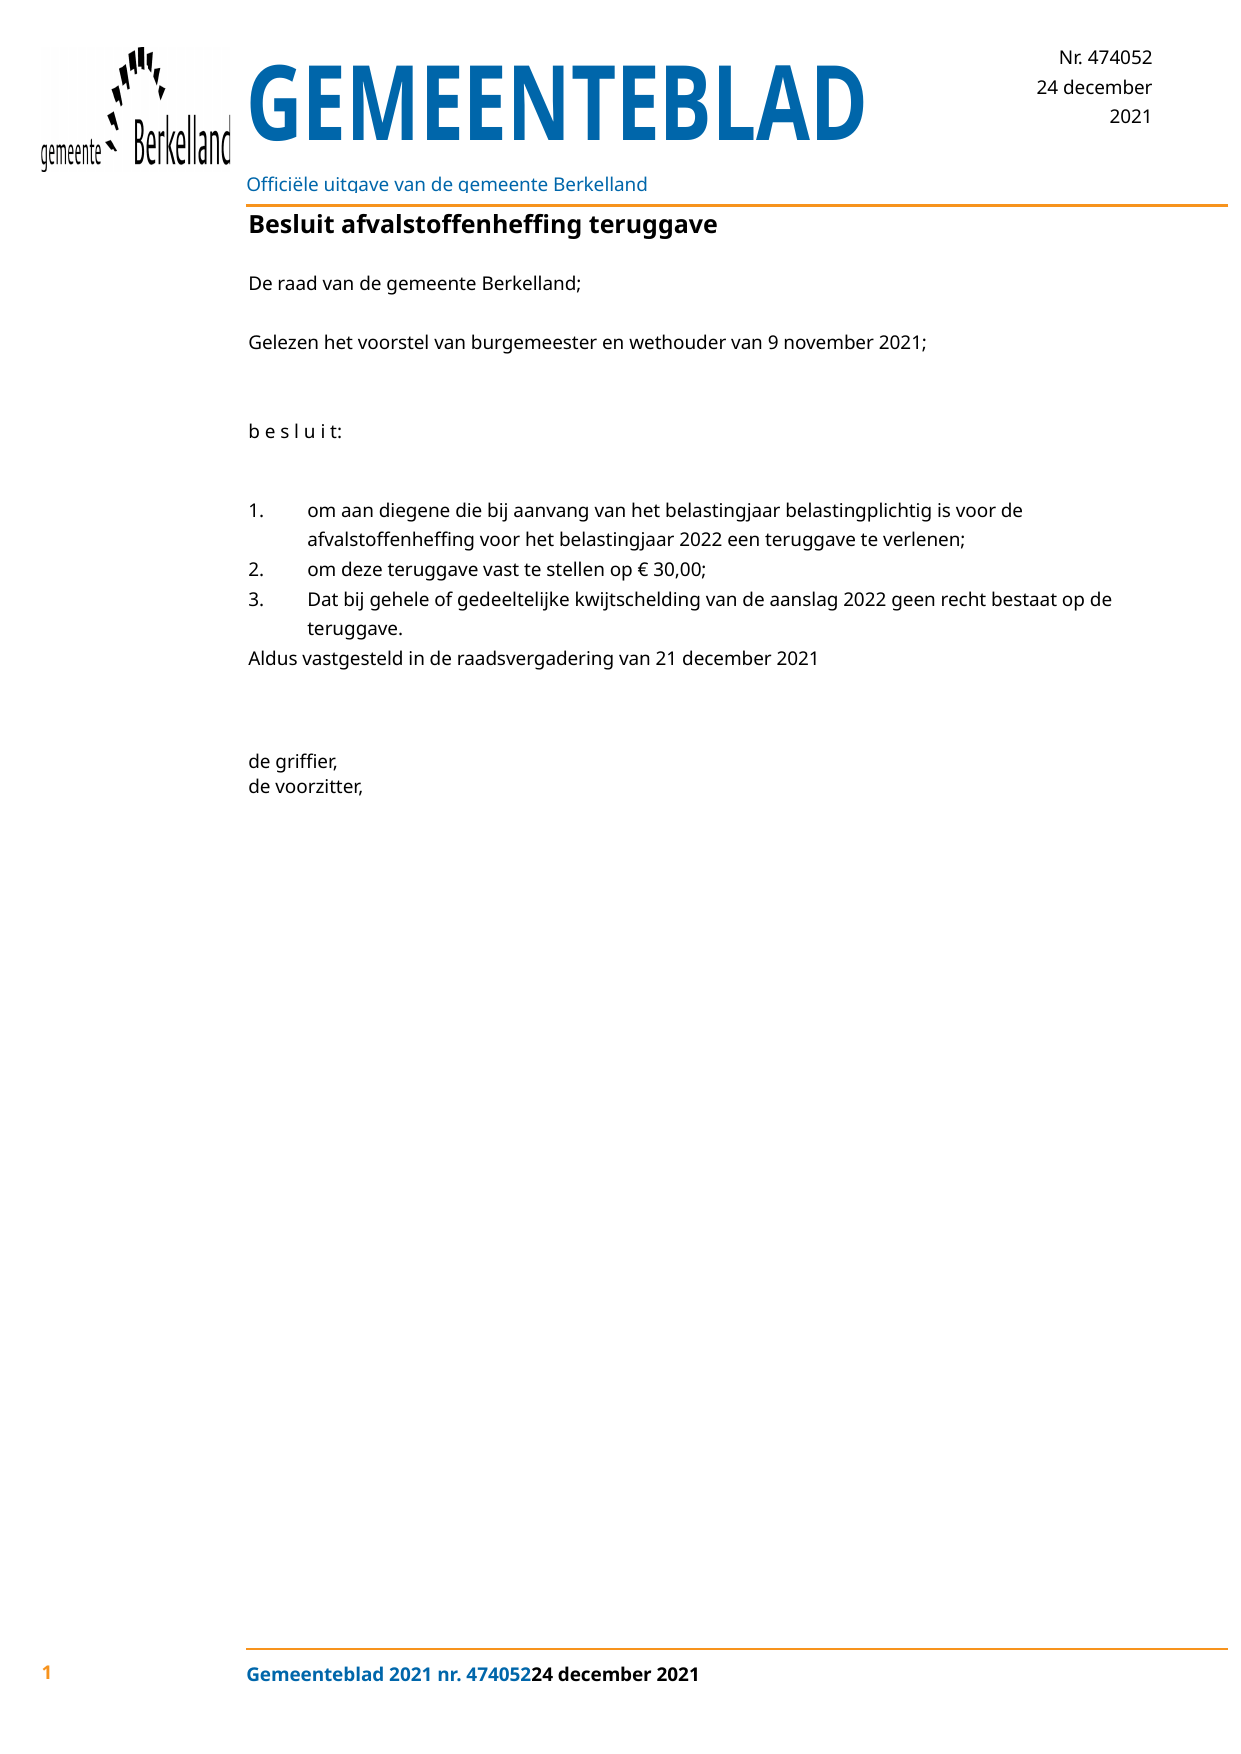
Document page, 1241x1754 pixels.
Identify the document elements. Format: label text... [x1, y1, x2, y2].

list om aan diegene die bij aanvang van het belastingjaar belastingplichtig is voor de afvalstoffenheffing voor het belastingjaar 2022 een teruggave te verlenen; [248, 497, 1152, 552]
text Besluit afvalstoffenheffing teruggave [248, 207, 1152, 241]
text de griffier, [248, 748, 1152, 774]
text b e s l u i t: [248, 418, 1152, 444]
list om deze teruggave vast te stellen op € 30,00; [248, 556, 1152, 582]
text Gelezen het voorstel van burgemeester en wethouder van 9 november 2021; [248, 329, 1152, 355]
text Aldus vastgesteld in de raadsvergadering van 21 december 2021 [248, 645, 1152, 671]
picture [41, 47, 231, 172]
text de voorzitter, [248, 774, 1152, 799]
text De raad van de gemeente Berkelland; [248, 270, 1152, 296]
list Dat bij gehele of gedeeltelijke kwijtschelding van de aanslag 2022 geen recht bestaat op de teruggave. [248, 586, 1152, 641]
